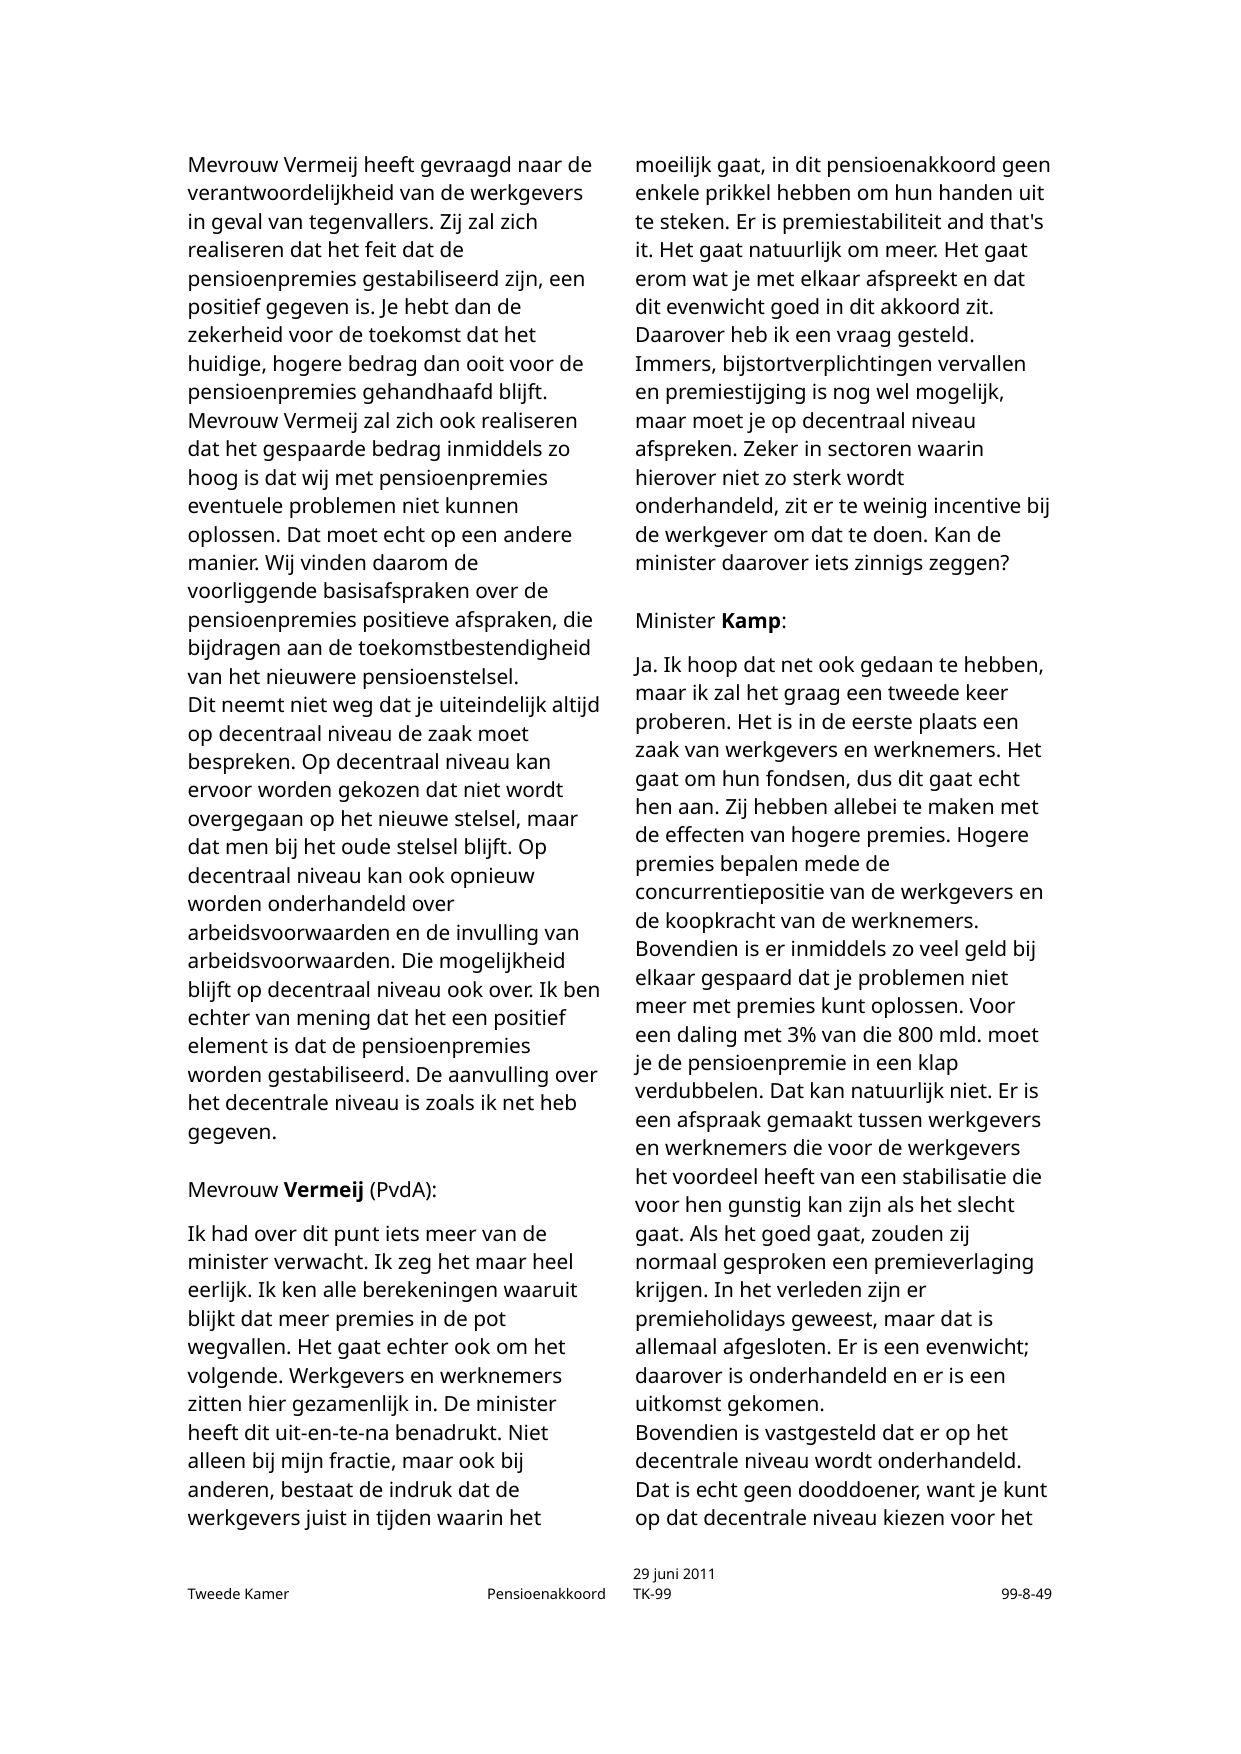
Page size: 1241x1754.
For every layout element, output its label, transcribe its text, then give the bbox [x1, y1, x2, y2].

text moeilijk gaat, in dit pensioenakkoord geen enkele prikkel hebben om hun handen uit te steken. Er is premiestabiliteit and that's it. Het gaat natuurlijk om meer. Het gaat erom wat je met elkaar afspreekt en dat dit evenwicht goed in dit akkoord zit. Daarover heb ik een vraag gesteld. Immers, bijstortverplichtingen vervallen en premiestijging is nog wel mogelijk, maar moet je op decentraal niveau afspreken. Zeker in sectoren waarin hierover niet zo sterk wordt onderhandeld, zit er te weinig incentive bij de werkgever om dat te doen. Kan de minister daarover iets zinnigs zeggen? [635, 150, 1053, 577]
text Dit neemt niet weg dat je uiteindelijk altijd op decentraal niveau de zaak moet bespreken. Op decentraal niveau kan ervoor worden gekozen dat niet wordt overgegaan op het nieuwe stelsel, maar dat men bij het oude stelsel blijft. Op decentraal niveau kan ook opnieuw worden onderhandeld over arbeidsvoorwaarden en de invulling van arbeidsvoorwaarden. Die mogelijkheid blijft op decentraal niveau ook over. Ik ben echter van mening dat het een positief element is dat de pensioenpremies worden gestabiliseerd. De aanvulling over het decentrale niveau is zoals ik net heb gegeven. [187, 690, 605, 1145]
text Bovendien is vastgesteld dat er op het decentrale niveau wordt onderhandeld. Dat is echt geen dooddoener, want je kunt op dat decentrale niveau kiezen voor het [635, 1418, 1053, 1532]
text Mevrouw Vermeij (PvdA): [187, 1175, 605, 1204]
text Mevrouw Vermeij heeft gevraagd naar de verantwoordelijkheid van de werkgevers in geval van tegenvallers. Zij zal zich realiseren dat het feit dat de pensioenpremies gestabiliseerd zijn, een positief gegeven is. Je hebt dan de zekerheid voor de toekomst dat het huidige, hogere bedrag dan ooit voor de pensioenpremies gehandhaafd blijft. Mevrouw Vermeij zal zich ook realiseren dat het gespaarde bedrag inmiddels zo hoog is dat wij met pensioenpremies eventuele problemen niet kunnen oplossen. Dat moet echt op een andere manier. Wij vinden daarom de voorliggende basisafspraken over de pensioenpremies positieve afspraken, die bijdragen aan de toekomstbestendigheid van het nieuwere pensioenstelsel. [187, 150, 605, 690]
text Minister Kamp: [635, 607, 1053, 635]
text Ik had over dit punt iets meer van de minister verwacht. Ik zeg het maar heel eerlijk. Ik ken alle berekeningen waaruit blijkt dat meer premies in de pot wegvallen. Het gaat echter ook om het volgende. Werkgevers en werknemers zitten hier gezamenlijk in. De minister heeft dit uit-en-te-na benadrukt. Niet alleen bij mijn fractie, maar ook bij anderen, bestaat de indruk dat de werkgevers juist in tijden waarin het [187, 1219, 605, 1532]
text Ja. Ik hoop dat net ook gedaan te hebben, maar ik zal het graag een tweede keer proberen. Het is in de eerste plaats een zaak van werkgevers en werknemers. Het gaat om hun fondsen, dus dit gaat echt hen aan. Zij hebben allebei te maken met de effecten van hogere premies. Hogere premies bepalen mede de concurrentiepositie van de werkgevers en de koopkracht van de werknemers. Bovendien is er inmiddels zo veel geld bij elkaar gespaard dat je problemen niet meer met premies kunt oplossen. Voor een daling met 3% van die 800 mld. moet je de pensioenpremie in een klap verdubbelen. Dat kan natuurlijk niet. Er is een afspraak gemaakt tussen werkgevers en werknemers die voor de werkgevers het voordeel heeft van een stabilisatie die voor hen gunstig kan zijn als het slecht gaat. Als het goed gaat, zouden zij normaal gesproken een premieverlaging krijgen. In het verleden zijn er premieholidays geweest, maar dat is allemaal afgesloten. Er is een evenwicht; daarover is onderhandeld en er is een uitkomst gekomen. [635, 650, 1053, 1418]
